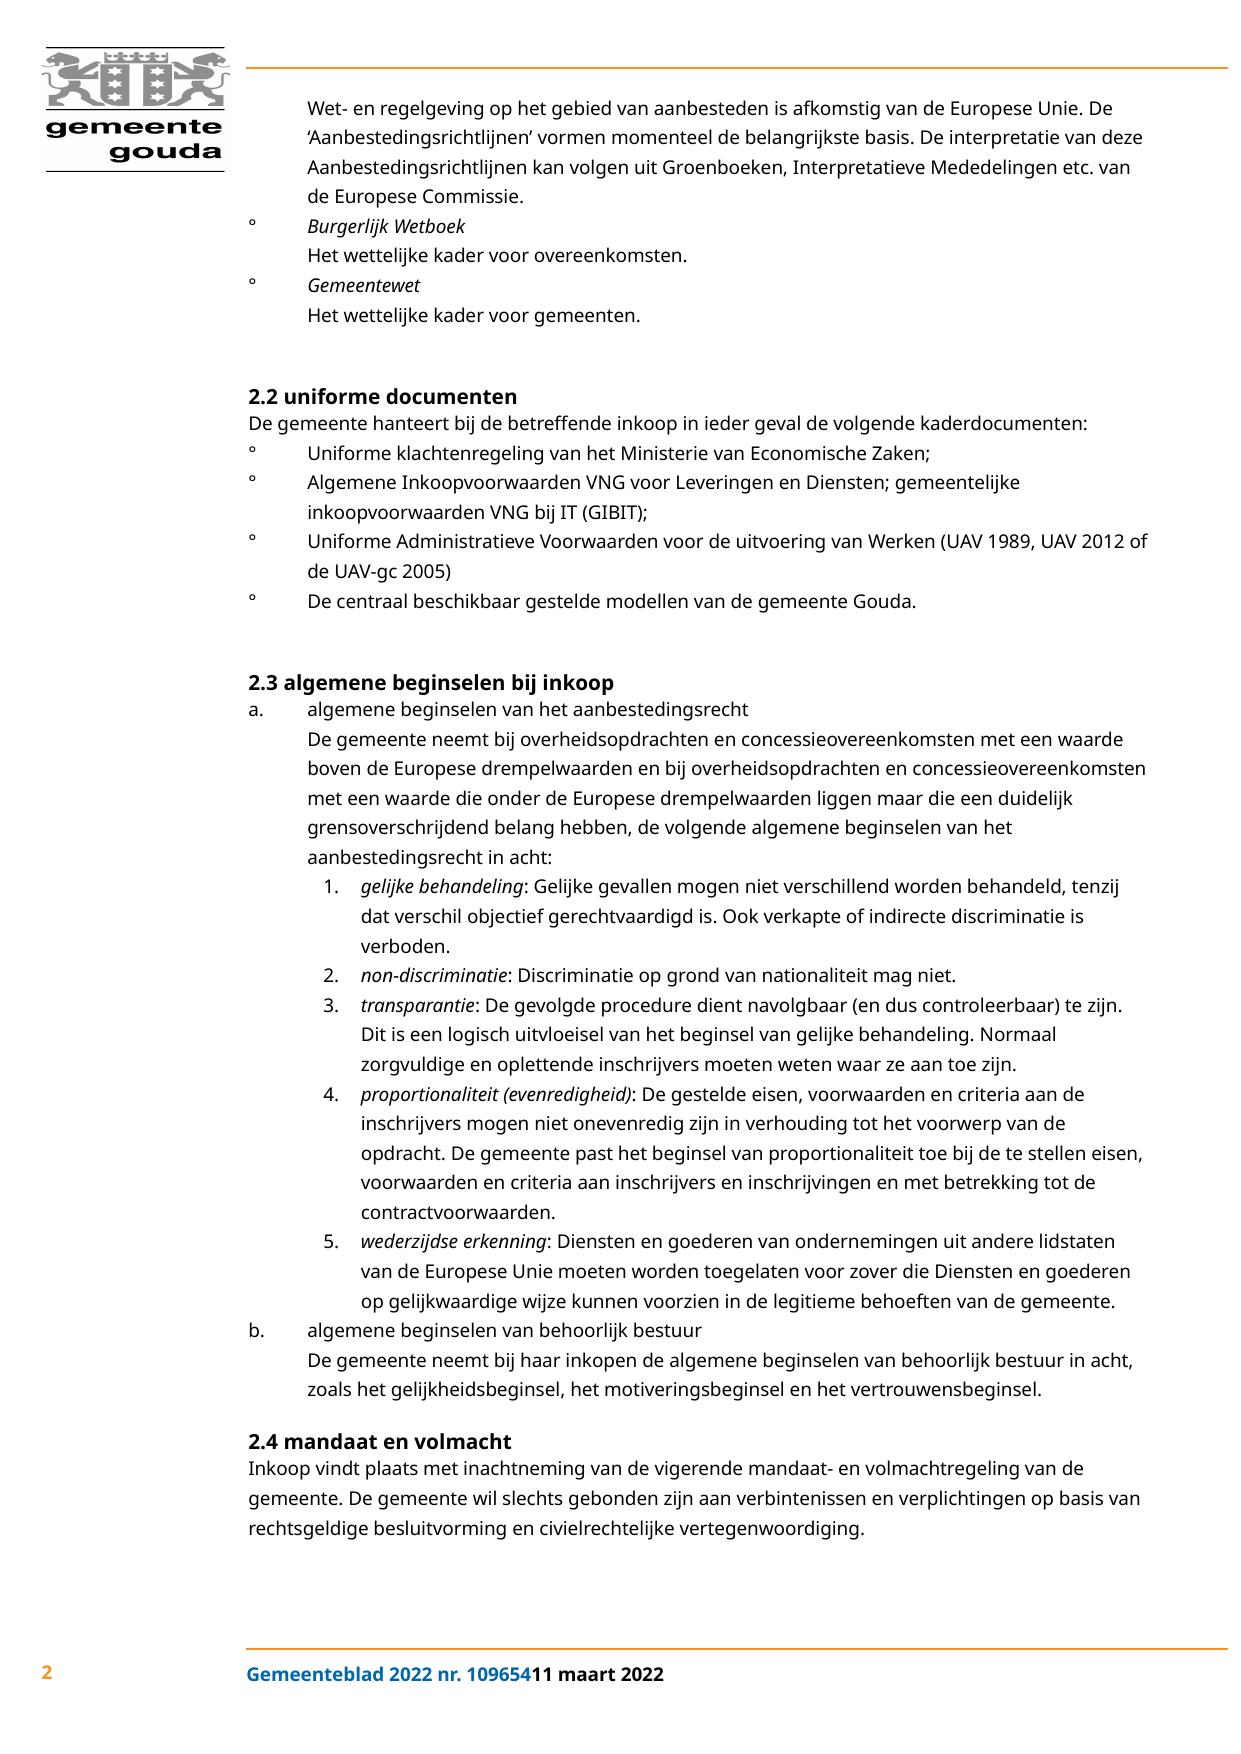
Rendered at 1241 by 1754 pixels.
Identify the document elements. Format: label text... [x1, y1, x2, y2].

list algemene beginselen van behoorlijk bestuur [248, 1317, 1152, 1343]
text Inkoop vindt plaats met inachtneming van de vigerende mandaat- en volmachtregeling van de gemeente. De gemeente wil slechts gebonden zijn aan verbintenissen en verplichtingen op basis van rechtsgeldige besluitvorming en civielrechtelijke vertegenwoordiging. [248, 1456, 1152, 1540]
list algemene beginselen van het aanbestedingsrecht [248, 696, 1152, 722]
list De gemeente neemt bij haar inkopen de algemene beginselen van behoorlijk bestuur in acht, zoals het gelijkheidsbeginsel, het motiveringsbeginsel en het vertrouwensbeginsel. [248, 1347, 1152, 1402]
picture [41, 47, 231, 172]
list proportionaliteit (evenredigheid): De gestelde eisen, voorwaarden en criteria aan de inschrijvers mogen niet onevenredig zijn in verhouding tot het voorwerp van de opdracht. De gemeente past het beginsel van proportionaliteit toe bij de te stellen eisen, voorwaarden en criteria aan inschrijvers en inschrijvingen en met betrekking tot de contractvoorwaarden. [323, 1081, 1152, 1225]
list wederzijdse erkenning: Diensten en goederen van ondernemingen uit andere lidstaten van de Europese Unie moeten worden toegelaten voor zover die Diensten en goederen op gelijkwaardige wijze kunnen voorzien in de legitieme behoeften van de gemeente. [323, 1229, 1152, 1314]
text 2.2 uniforme documenten [248, 382, 1152, 410]
list De gemeente neemt bij overheidsopdrachten en concessieovereenkomsten met een waarde boven de Europese drempelwaarden en bij overheidsopdrachten en concessieovereenkomsten met een waarde die onder de Europese drempelwaarden liggen maar die een duidelijk grensoverschrijdend belang hebben, de volgende algemene beginselen van het aanbestedingsrecht in acht: [248, 726, 1152, 870]
text De gemeente hanteert bij de betreffende inkoop in ieder geval de volgende kaderdocumenten: [248, 410, 1152, 436]
list Wet- en regelgeving op het gebied van aanbesteden is afkomstig van de Europese Unie. De ‘Aanbestedingsrichtlijnen’ vormen momenteel de belangrijkste basis. De interpretatie van deze Aanbestedingsrichtlijnen kan volgen uit Groenboeken, Interpretatieve Mededelingen etc. van de Europese Commissie. [248, 95, 1152, 209]
list De centraal beschikbaar gestelde modellen van de gemeente Gouda. [248, 588, 1152, 613]
list transparantie: De gevolgde procedure dient navolgbaar (en dus controleerbaar) te zijn. Dit is een logisch uitvloeisel van het beginsel van gelijke behandeling. Normaal zorgvuldige en oplettende inschrijvers moeten weten waar ze aan toe zijn. [323, 992, 1152, 1077]
list Het wettelijke kader voor gemeenten. [248, 302, 1152, 328]
list Uniforme Administratieve Voorwaarden voor de uitvoering van Werken (UAV 1989, UAV 2012 of de UAV-gc 2005) [248, 529, 1152, 584]
list non-discriminatie: Discriminatie op grond van nationaliteit mag niet. [323, 962, 1152, 988]
text 2.4 mandaat en volmacht [248, 1427, 1152, 1456]
list Algemene Inkoopvoorwaarden VNG voor Leveringen en Diensten; gemeentelijke inkoopvoorwaarden VNG bij IT (GIBIT); [248, 469, 1152, 525]
list gelijke behandeling: Gelijke gevallen mogen niet verschillend worden behandeld, tenzij dat verschil objectief gerechtvaardigd is. Ook verkapte of indirecte discriminatie is verboden. [323, 874, 1152, 959]
text 2.3 algemene beginselen bij inkoop [248, 668, 1152, 696]
list Burgerlijk Wetboek [248, 213, 1152, 239]
list Uniforme klachtenregeling van het Ministerie van Economische Zaken; [248, 440, 1152, 466]
list Het wettelijke kader voor overeenkomsten. [248, 243, 1152, 268]
list Gemeentewet [248, 272, 1152, 298]
